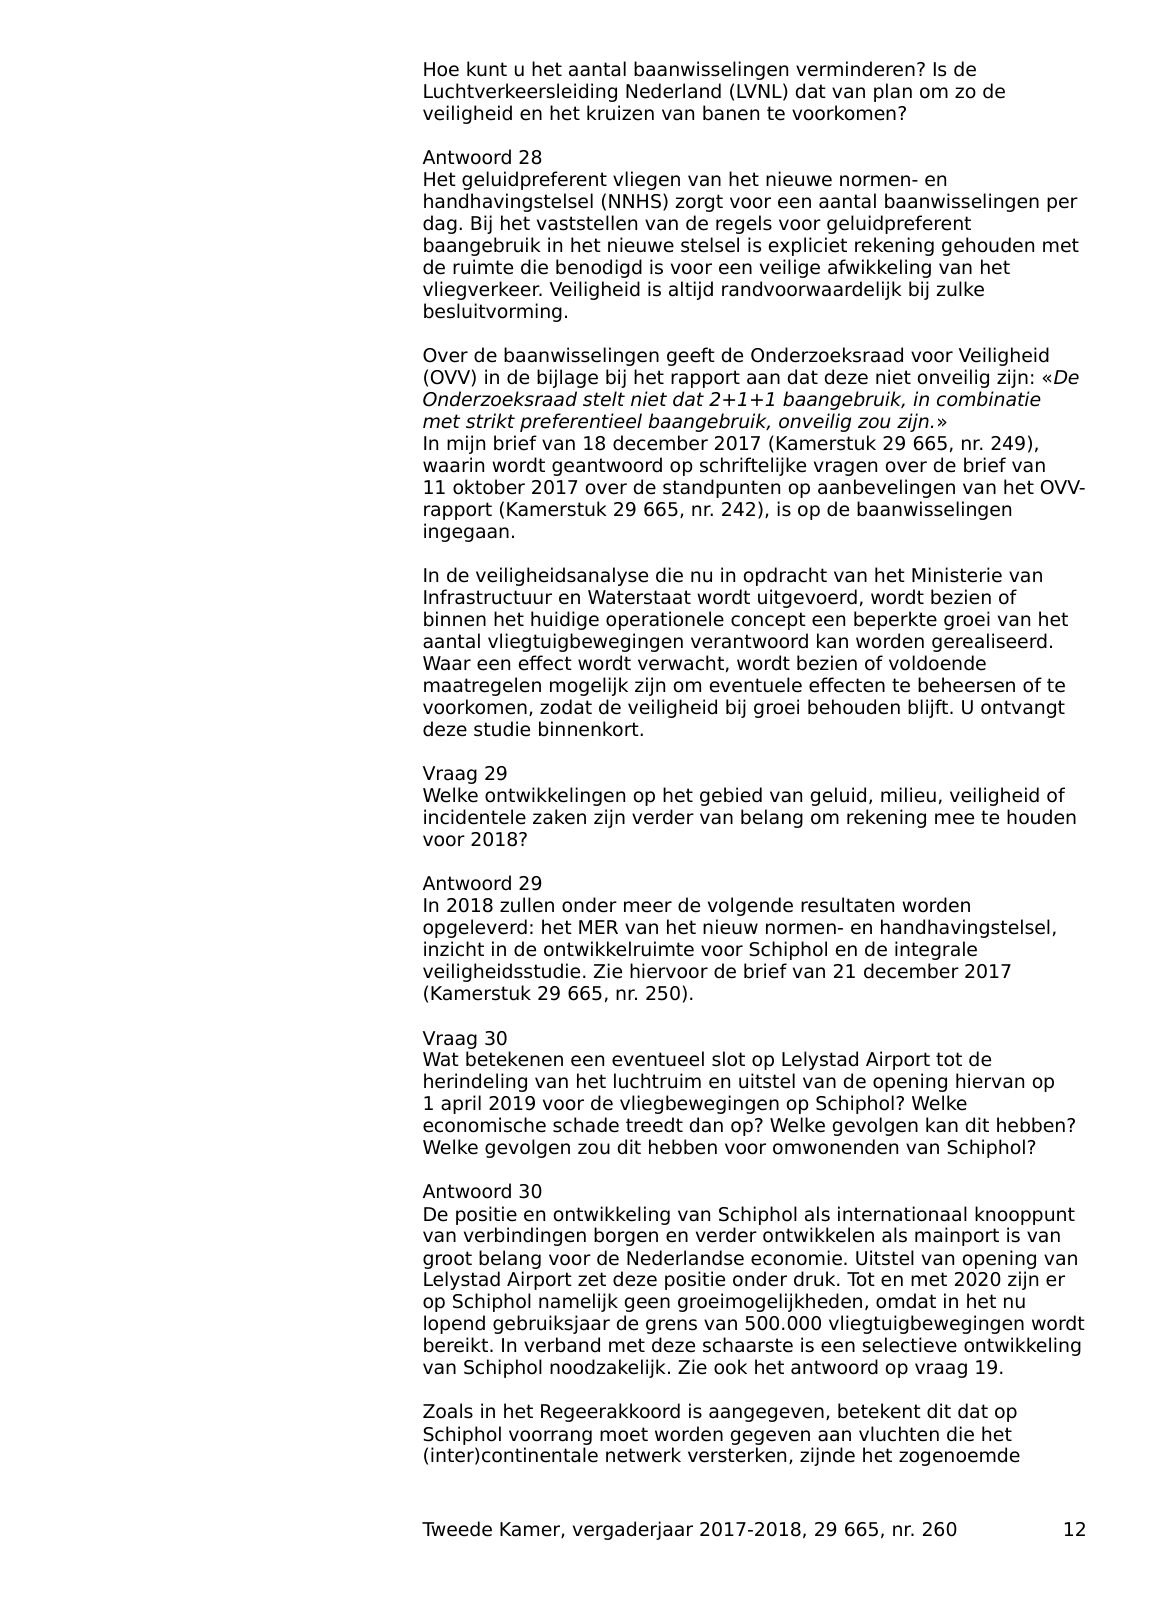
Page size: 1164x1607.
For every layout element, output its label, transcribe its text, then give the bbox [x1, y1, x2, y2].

text Hoe kunt u het aantal baanwisselingen verminderen? Is de Luchtverkeersleiding Nederland (LVNL) dat van plan om zo de veiligheid en het kruizen van banen te voorkomen? [422, 59, 1087, 125]
text De positie en ontwikkeling van Schiphol als internationaal knooppunt van verbindingen borgen en verder ontwikkelen als mainport is van groot belang voor de Nederlandse economie. Uitstel van opening van Lelystad Airport zet deze positie onder druk. Tot en met 2020 zijn er op Schiphol namelijk geen groeimogelijkheden, omdat in het nu lopend gebruiksjaar de grens van 500.000 vliegtuigbewegingen wordt bereikt. In verband met deze schaarste is een selectieve ontwikkeling van Schiphol noodzakelijk. Zie ook het antwoord op vraag 19. [422, 1203, 1087, 1379]
text Antwoord 28 [422, 147, 1087, 169]
text Zoals in het Regeerakkoord is aangegeven, betekent dit dat op Schiphol voorrang moet worden gegeven aan vluchten die het (inter)continentale netwerk versterken, zijnde het zogenoemde [422, 1401, 1087, 1467]
text Vraag 29 [422, 763, 1087, 785]
text Welke ontwikkelingen op het gebied van geluid, milieu, veiligheid of incidentele zaken zijn verder van belang om rekening mee te houden voor 2018? [422, 785, 1087, 851]
text In 2018 zullen onder meer de volgende resultaten worden opgeleverd: het MER van het nieuw normen- en handhavingstelsel, inzicht in de ontwikkelruimte voor Schiphol en de integrale veiligheidsstudie. Zie hiervoor de brief van 21 december 2017 (Kamerstuk 29 665, nr. 250). [422, 895, 1087, 1005]
text In de veiligheidsanalyse die nu in opdracht van het Ministerie van Infrastructuur en Waterstaat wordt uitgevoerd, wordt bezien of binnen het huidige operationele concept een beperkte groei van het aantal vliegtuigbewegingen verantwoord kan worden gerealiseerd. Waar een effect wordt verwacht, wordt bezien of voldoende maatregelen mogelijk zijn om eventuele effecten te beheersen of te voorkomen, zodat de veiligheid bij groei behouden blijft. U ontvangt deze studie binnenkort. [422, 565, 1087, 741]
text In mijn brief van 18 december 2017 (Kamerstuk 29 665, nr. 249), waarin wordt geantwoord op schriftelijke vragen over de brief van 11 oktober 2017 over de standpunten op aanbevelingen van het OVV-rapport (Kamerstuk 29 665, nr. 242), is op de baanwisselingen ingegaan. [422, 433, 1087, 543]
text Antwoord 30 [422, 1181, 1087, 1203]
text Antwoord 29 [422, 873, 1087, 895]
text Wat betekenen een eventueel slot op Lelystad Airport tot de herindeling van het luchtruim en uitstel van de opening hiervan op 1 april 2019 voor de vliegbewegingen op Schiphol? Welke economische schade treedt dan op? Welke gevolgen kan dit hebben? Welke gevolgen zou dit hebben voor omwonenden van Schiphol? [422, 1049, 1087, 1159]
text Vraag 30 [422, 1027, 1087, 1049]
text Over de baanwisselingen geeft de Onderzoeksraad voor Veiligheid (OVV) in de bijlage bij het rapport aan dat deze niet onveilig zijn: «De Onderzoeksraad stelt niet dat 2+1+1 baangebruik, in combinatie met strikt preferentieel baangebruik, onveilig zou zijn.» [422, 345, 1087, 433]
text Het geluidpreferent vliegen van het nieuwe normen- en handhavingstelsel (NNHS) zorgt voor een aantal baanwisselingen per dag. Bij het vaststellen van de regels voor geluidpreferent baangebruik in het nieuwe stelsel is expliciet rekening gehouden met de ruimte die benodigd is voor een veilige afwikkeling van het vliegverkeer. Veiligheid is altijd randvoorwaardelijk bij zulke besluitvorming. [422, 169, 1087, 323]
